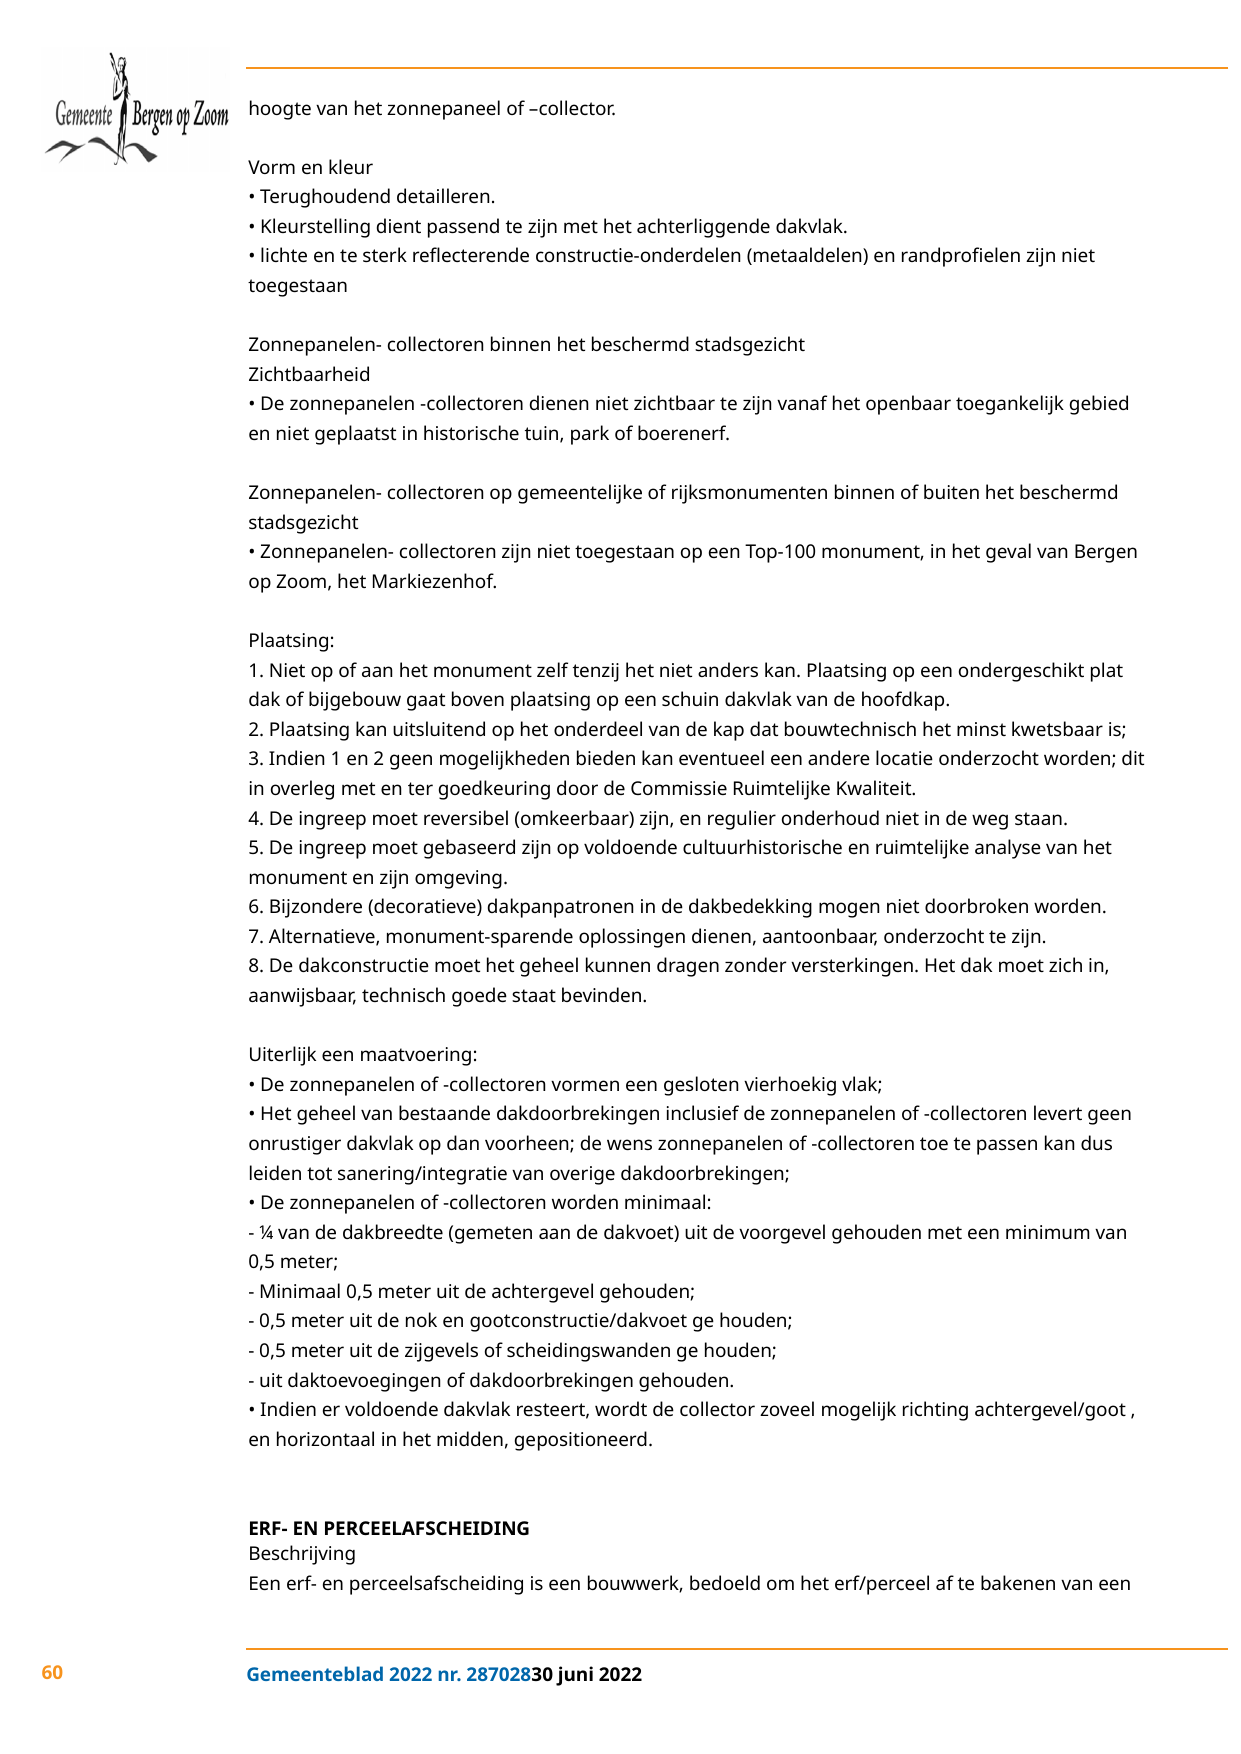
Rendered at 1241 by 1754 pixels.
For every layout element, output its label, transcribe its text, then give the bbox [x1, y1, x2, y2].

text 8. De dakconstructie moet het geheel kunnen dragen zonder versterkingen. Het dak moet zich in, aanwijsbaar, technisch goede staat bevinden. [248, 953, 1152, 1008]
text • Het geheel van bestaande dakdoorbrekingen inclusief de zonnepanelen of -collectoren levert geen onrustiger dakvlak op dan voorheen; de wens zonnepanelen of -collectoren toe te passen kan dus leiden tot sanering/integratie van overige dakdoorbrekingen; [248, 1101, 1152, 1186]
text Vorm en kleur [248, 154, 1152, 180]
text Plaatsing: [248, 627, 1152, 653]
text • Zonnepanelen- collectoren zijn niet toegestaan op een Top-100 monument, in het geval van Bergen op Zoom, het Markiezenhof. [248, 538, 1152, 594]
text ERF- EN PERCEELAFSCHEIDING [248, 1515, 1152, 1541]
text Een erf- en perceelsafscheiding is een bouwwerk, bedoeld om het erf/perceel af te bakenen van een [248, 1570, 1152, 1596]
text Zonnepanelen- collectoren binnen het beschermd stadsgezicht [248, 331, 1152, 357]
text • De zonnepanelen -collectoren dienen niet zichtbaar te zijn vanaf het openbaar toegankelijk gebied en niet geplaatst in historische tuin, park of boerenerf. [248, 391, 1152, 446]
text 6. Bijzondere (decoratieve) dakpanpatronen in de dakbedekking mogen niet doorbroken worden. [248, 893, 1152, 919]
text Zichtbaarheid [248, 361, 1152, 387]
text - 0,5 meter uit de nok en gootconstructie/dakvoet ge houden; [248, 1308, 1152, 1333]
text - uit daktoevoegingen of dakdoorbrekingen gehouden. [248, 1367, 1152, 1393]
text - 0,5 meter uit de zijgevels of scheidingswanden ge houden; [248, 1337, 1152, 1363]
text 7. Alternatieve, monument-sparende oplossingen dienen, aantoonbaar, onderzocht te zijn. [248, 923, 1152, 949]
text Zonnepanelen- collectoren op gemeentelijke of rijksmonumenten binnen of buiten het beschermd stadsgezicht [248, 479, 1152, 535]
text Uiterlijk een maatvoering: [248, 1041, 1152, 1067]
text in overleg met en ter goedkeuring door de Commissie Ruimtelijke Kwaliteit. [248, 775, 1152, 801]
picture [41, 47, 231, 172]
text • Terughoudend detailleren. [248, 183, 1152, 209]
text • De zonnepanelen of -collectoren vormen een gesloten vierhoekig vlak; [248, 1071, 1152, 1097]
text • De zonnepanelen of -collectoren worden minimaal: [248, 1189, 1152, 1215]
text • Kleurstelling dient passend te zijn met het achterliggende dakvlak. [248, 213, 1152, 239]
text 4. De ingreep moet reversibel (omkeerbaar) zijn, en regulier onderhoud niet in de weg staan. [248, 805, 1152, 831]
text Beschrijving [248, 1541, 1152, 1566]
text 5. De ingreep moet gebaseerd zijn op voldoende cultuurhistorische en ruimtelijke analyse van het monument en zijn omgeving. [248, 834, 1152, 890]
text - ¼ van de dakbreedte (gemeten aan de dakvoet) uit de voorgevel gehouden met een minimum van 0,5 meter; [248, 1219, 1152, 1274]
text 2. Plaatsing kan uitsluitend op het onderdeel van de kap dat bouwtechnisch het minst kwetsbaar is; [248, 716, 1152, 742]
text 1. Niet op of aan het monument zelf tenzij het niet anders kan. Plaatsing op een ondergeschikt plat dak of bijgebouw gaat boven plaatsing op een schuin dakvlak van de hoofdkap. [248, 657, 1152, 712]
text • Indien er voldoende dakvlak resteert, wordt de collector zoveel mogelijk richting achtergevel/goot , en horizontaal in het midden, gepositioneerd. [248, 1396, 1152, 1452]
text 3. Indien 1 en 2 geen mogelijkheden bieden kan eventueel een andere locatie onderzocht worden; dit [248, 746, 1152, 771]
text - Minimaal 0,5 meter uit de achtergevel gehouden; [248, 1278, 1152, 1304]
text hoogte van het zonnepaneel of –collector. [248, 95, 1152, 121]
text • lichte en te sterk reflecterende constructie-onderdelen (metaaldelen) en randprofielen zijn niet toegestaan [248, 243, 1152, 298]
